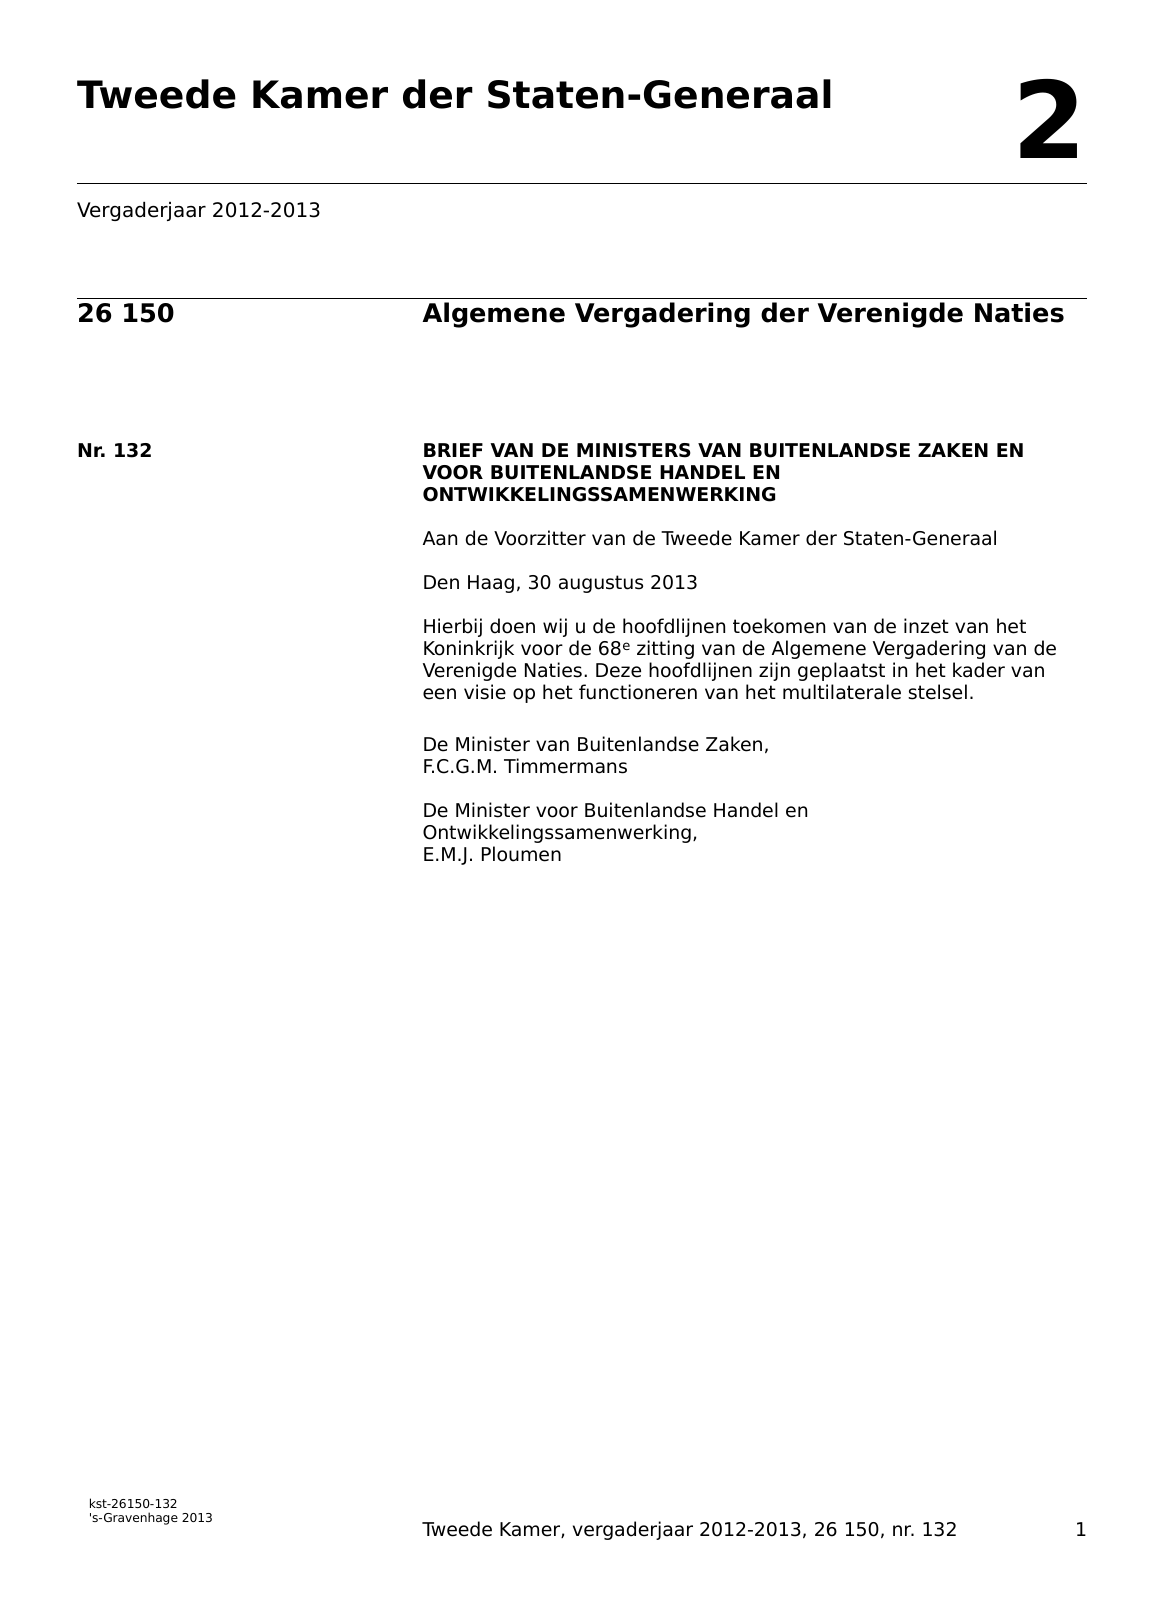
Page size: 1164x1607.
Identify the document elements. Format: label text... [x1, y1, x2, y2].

text Aan de Voorzitter van de Tweede Kamer der Staten-Generaal [422, 528, 1087, 550]
text Hierbij doen wij u de hoofdlijnen toekomen van de inzet van het Koninkrijk voor de 68e zitting van de Algemene Vergadering van de Verenigde Naties. Deze hoofdlijnen zijn geplaatst in het kader van een visie op het functioneren van het multilaterale stelsel. [422, 616, 1087, 704]
table_header Tweede Kamer der Staten-Generaal [77, 59, 886, 183]
text kst-26150-132 [88, 1497, 323, 1511]
text 's-Gravenhage 2013 [88, 1511, 323, 1525]
subtitle Nr. 132 BRIEF VAN DE MINISTERS VAN BUITENLANDSE ZAKEN EN VOOR BUITENLANDSE HANDEL EN ONTWIKKELINGSSAMENWERKING [77, 440, 1087, 506]
text Den Haag, 30 augustus 2013 [422, 572, 1087, 594]
table_header 2 [886, 59, 1087, 183]
text De Minister van Buitenlandse Zaken, F.C.G.M. Timmermans [422, 734, 1087, 778]
table_cell Vergaderjaar 2012-2013 [77, 184, 1087, 298]
text De Minister voor Buitenlandse Handel en Ontwikkelingssamenwerking, E.M.J. Ploumen [422, 800, 1087, 866]
subtitle 26 150 Algemene Vergadering der Verenigde Naties [77, 299, 1087, 329]
